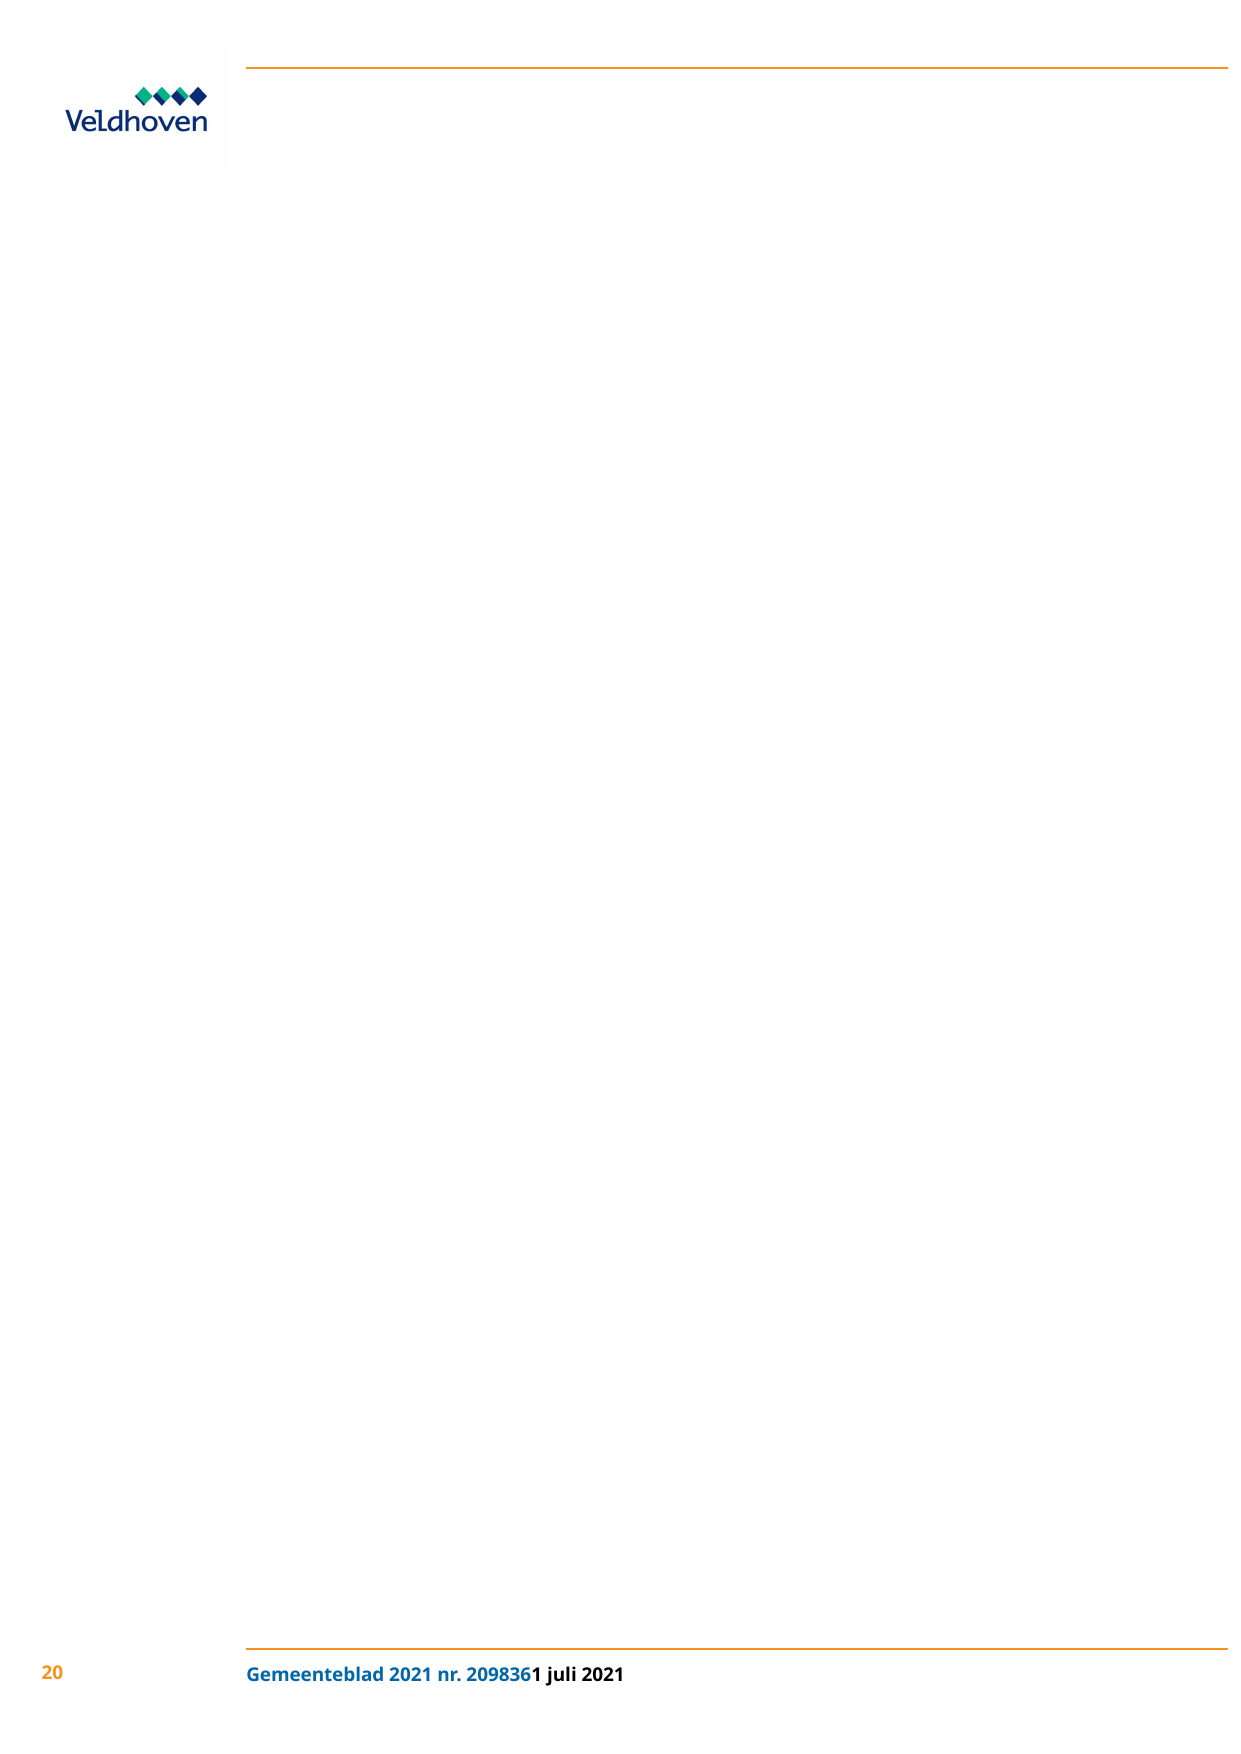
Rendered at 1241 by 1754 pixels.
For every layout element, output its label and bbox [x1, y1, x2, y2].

picture [41, 47, 231, 172]
